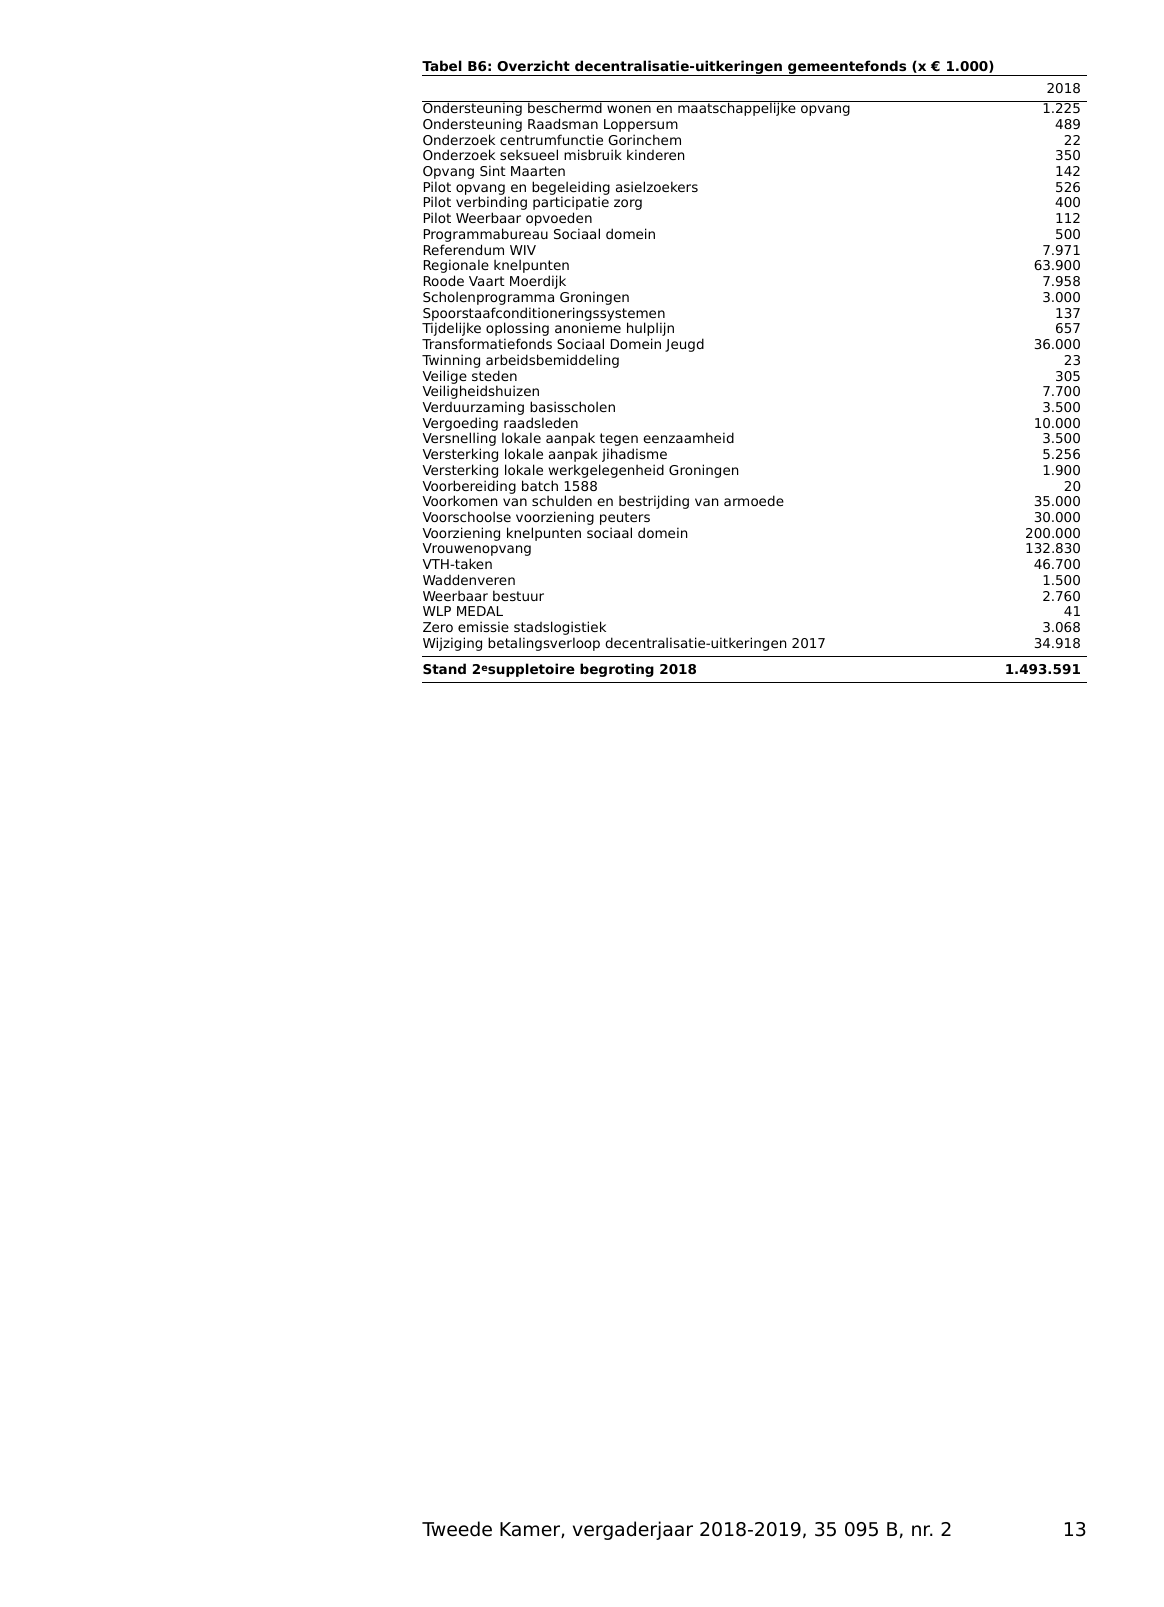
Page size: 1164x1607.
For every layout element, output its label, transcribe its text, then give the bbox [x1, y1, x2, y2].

table_cell Twinning arbeidsbemiddeling [422, 353, 954, 368]
table_cell 3.000 [954, 290, 1087, 305]
table_cell 657 [954, 321, 1087, 337]
table_cell Onderzoek seksueel misbruik kinderen [422, 148, 954, 164]
table_cell Pilot Weerbaar opvoeden [422, 211, 954, 227]
table_cell 5.256 [954, 447, 1087, 463]
table_cell Voorbereiding batch 1588 [422, 479, 954, 494]
table_cell 500 [954, 227, 1087, 242]
table_cell 7.958 [954, 274, 1087, 290]
table_cell 200.000 [954, 526, 1087, 541]
table_cell 7.700 [954, 384, 1087, 400]
table_cell Zero emissie stadslogistiek [422, 620, 954, 636]
table_cell 41 [954, 604, 1087, 620]
table_cell 35.000 [954, 494, 1087, 510]
table_cell Voorziening knelpunten sociaal domein [422, 526, 954, 541]
table_cell Versterking lokale werkgelegenheid Groningen [422, 463, 954, 478]
table_cell Referendum WIV [422, 243, 954, 258]
table_cell Veilige steden [422, 368, 954, 384]
table_cell Voorkomen van schulden en bestrijding van armoede [422, 494, 954, 510]
table_cell Regionale knelpunten [422, 258, 954, 274]
table_cell Pilot opvang en begeleiding asielzoekers [422, 180, 954, 195]
table_cell 489 [954, 117, 1087, 132]
table_cell Vrouwenopvang [422, 541, 954, 557]
table_cell Programmabureau Sociaal domein [422, 227, 954, 242]
table_cell Transformatiefonds Sociaal Domein Jeugd [422, 337, 954, 353]
table_cell 22 [954, 133, 1087, 148]
table_cell 1.493.591 [954, 657, 1087, 682]
table_cell 2018 [954, 76, 1087, 101]
table_cell Veiligheidshuizen [422, 384, 954, 400]
table_cell 1.225 [954, 102, 1087, 117]
table_cell 132.830 [954, 541, 1087, 557]
table_cell 3.068 [954, 620, 1087, 636]
table_cell 112 [954, 211, 1087, 227]
table_cell Onderzoek centrumfunctie Gorinchem [422, 133, 954, 148]
table_cell Versnelling lokale aanpak tegen eenzaamheid [422, 431, 954, 447]
table_cell 34.918 [954, 636, 1087, 656]
table_cell 36.000 [954, 337, 1087, 353]
table_cell 400 [954, 195, 1087, 211]
table_cell 20 [954, 479, 1087, 494]
table_cell Wijziging betalingsverloop decentralisatie-uitkeringen 2017 [422, 636, 954, 656]
table_cell Stand 2esuppletoire begroting 2018 [422, 657, 954, 682]
table_cell Pilot verbinding participatie zorg [422, 195, 954, 211]
table_cell 2.760 [954, 589, 1087, 604]
table_cell Vergoeding raadsleden [422, 416, 954, 431]
table_cell Versterking lokale aanpak jihadisme [422, 447, 954, 463]
table_cell 30.000 [954, 510, 1087, 526]
table_cell Verduurzaming basisscholen [422, 400, 954, 416]
table_cell Weerbaar bestuur [422, 589, 954, 604]
table_cell WLP MEDAL [422, 604, 954, 620]
table_cell Opvang Sint Maarten [422, 164, 954, 179]
table_cell Ondersteuning Raadsman Loppersum [422, 117, 954, 132]
table_cell 10.000 [954, 416, 1087, 431]
table_cell Ondersteuning beschermd wonen en maatschappelijke opvang [422, 102, 954, 117]
table_cell 3.500 [954, 431, 1087, 447]
table_cell 7.971 [954, 243, 1087, 258]
table_cell 137 [954, 305, 1087, 321]
table_cell Waddenveren [422, 573, 954, 588]
table_cell 1.500 [954, 573, 1087, 588]
table_cell 305 [954, 368, 1087, 384]
table_cell Roode Vaart Moerdijk [422, 274, 954, 290]
table_cell 350 [954, 148, 1087, 164]
table_cell 63.900 [954, 258, 1087, 274]
table_cell 142 [954, 164, 1087, 179]
table_cell 1.900 [954, 463, 1087, 478]
table_cell [422, 76, 954, 101]
table_cell Spoorstaafconditioneringssystemen [422, 305, 954, 321]
table_header Tabel B6: Overzicht decentralisatie-uitkeringen gemeentefonds (x € 1.000) [422, 59, 1087, 75]
table_cell 23 [954, 353, 1087, 368]
table_cell Scholenprogramma Groningen [422, 290, 954, 305]
table_cell 526 [954, 180, 1087, 195]
table_cell VTH-taken [422, 557, 954, 573]
table_cell 46.700 [954, 557, 1087, 573]
table_cell Voorschoolse voorziening peuters [422, 510, 954, 526]
table_cell Tijdelijke oplossing anonieme hulplijn [422, 321, 954, 337]
table_cell 3.500 [954, 400, 1087, 416]
